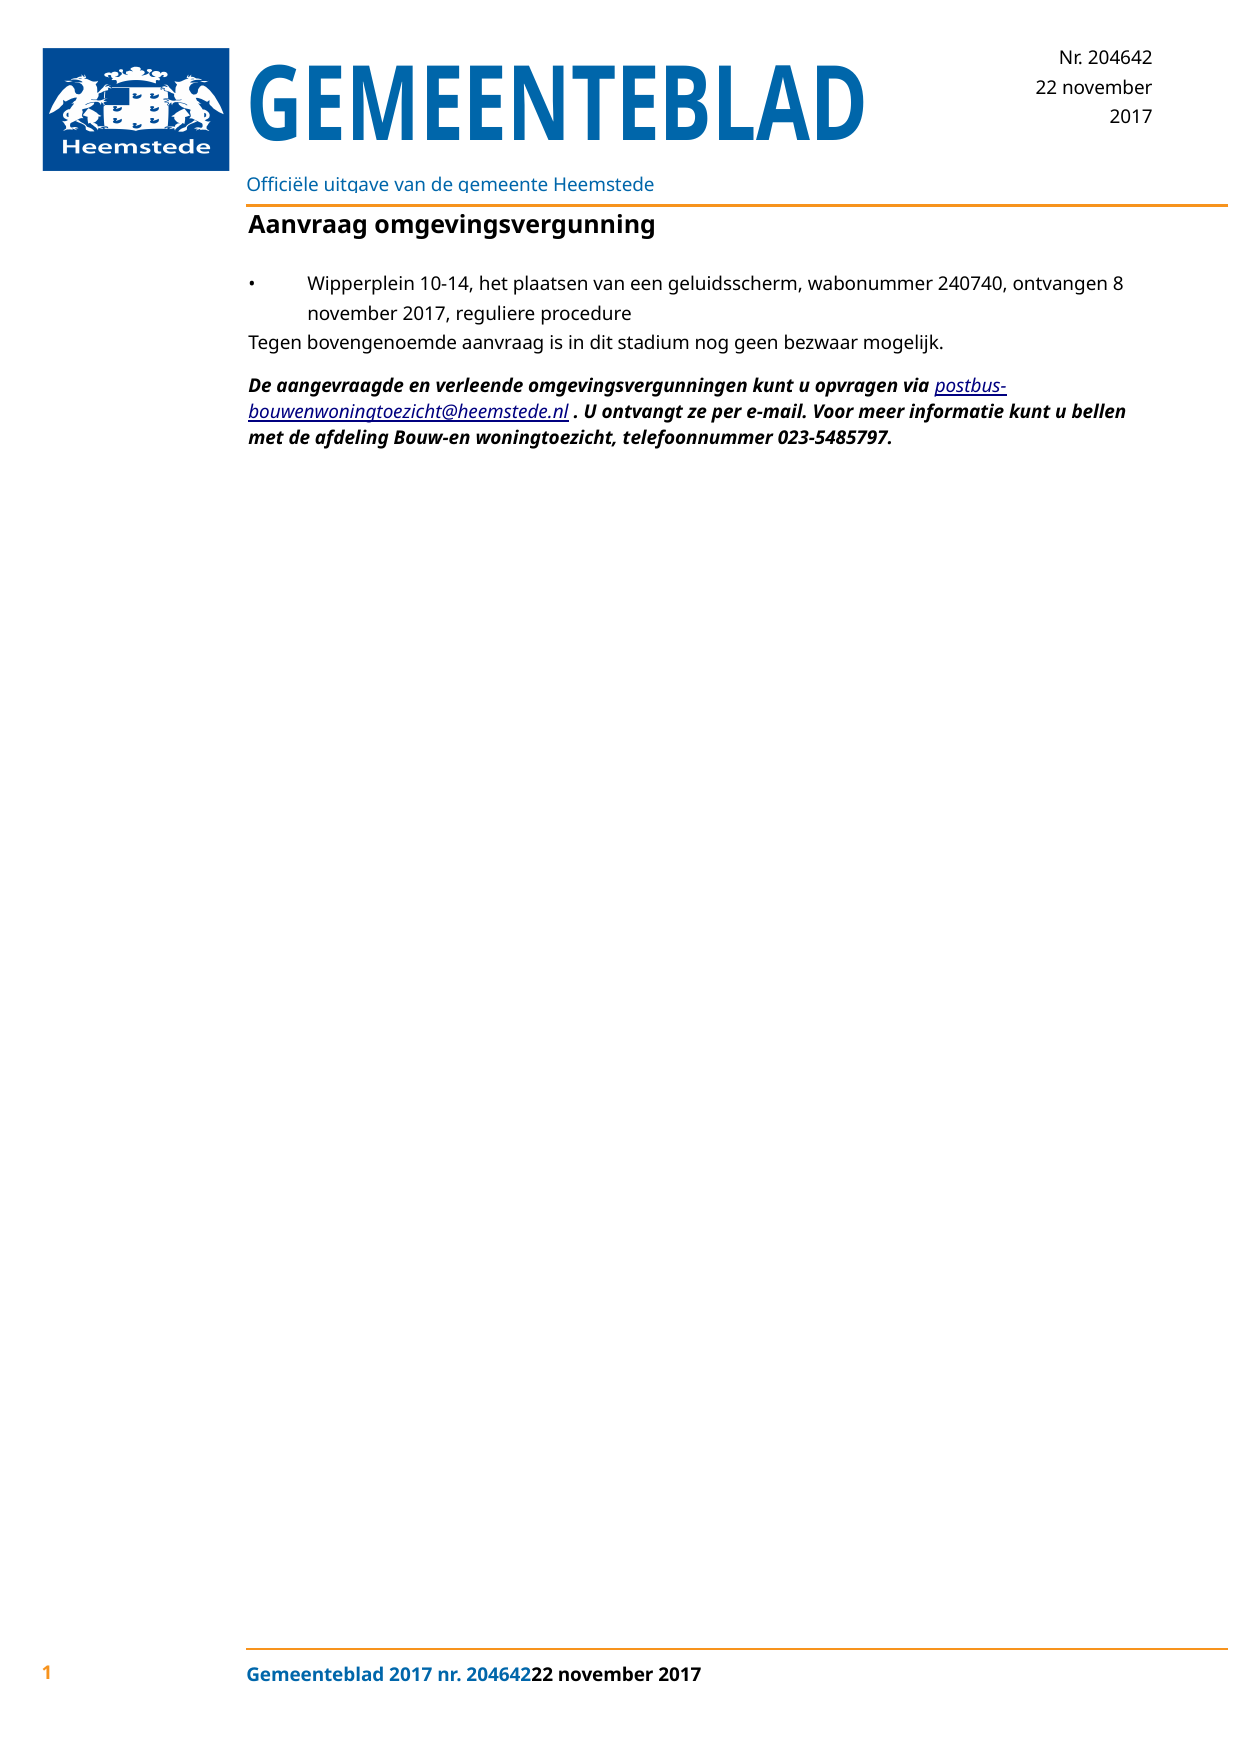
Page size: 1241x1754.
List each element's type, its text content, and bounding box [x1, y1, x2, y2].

list Wipperplein 10-14, het plaatsen van een geluidsscherm, wabonummer 240740, ontvangen 8 november 2017, reguliere procedure [248, 270, 1152, 326]
text Aanvraag omgevingsvergunning [248, 207, 1152, 241]
text De aangevraagde en verleende omgevingsvergunningen kunt u opvragen via postbus-bouwenwoningtoezicht@heemstede.nl . U ontvangt ze per e-mail. Voor meer informatie kunt u bellen met de afdeling Bouw-en woningtoezicht, telefoonnummer 023-5485797. [248, 373, 1152, 450]
picture [41, 47, 231, 172]
text Tegen bovengenoemde aanvraag is in dit stadium nog geen bezwaar mogelijk. [248, 329, 1152, 355]
